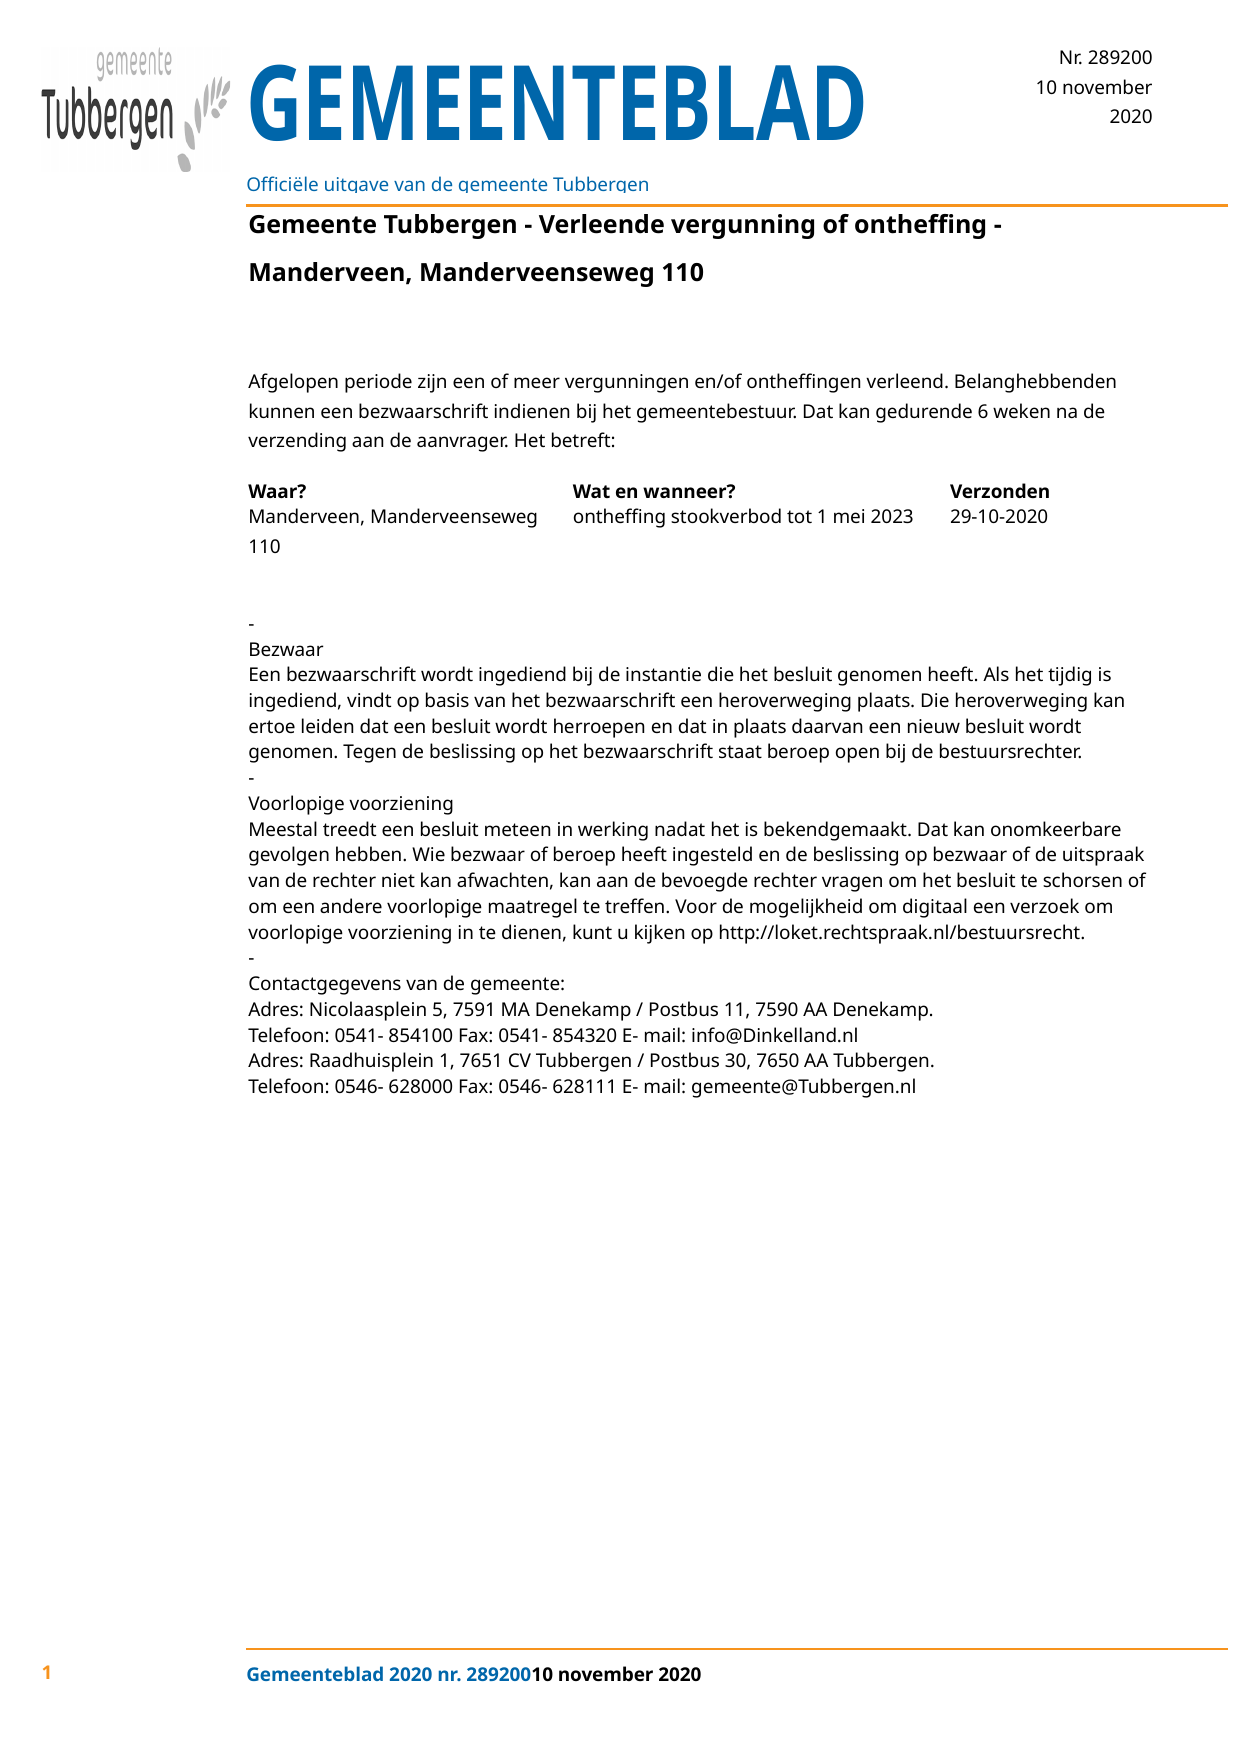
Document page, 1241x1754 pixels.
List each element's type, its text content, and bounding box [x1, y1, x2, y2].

text Contactgegevens van de gemeente: [248, 970, 1152, 996]
text - [248, 944, 1152, 970]
table_cell Manderveen, Manderveenseweg 110 [248, 504, 573, 559]
text Voorlopige voorziening [248, 790, 1152, 816]
text - [248, 610, 1152, 636]
text Een bezwaarschrift wordt ingediend bij de instantie die het besluit genomen heeft. Als het tijdig is ingediend, vindt op basis van het bezwaarschrift een heroverweging plaats. Die heroverweging kan ertoe leiden dat een besluit wordt herroepen en dat in plaats daarvan een nieuw besluit wordt genomen. Tegen de beslissing op het bezwaarschrift staat beroep open bij de bestuursrechter. [248, 662, 1152, 764]
table_header Verzonden [950, 478, 1152, 504]
table_header Wat en wanneer? [573, 478, 950, 504]
text Bezwaar [248, 636, 1152, 662]
text - [248, 764, 1152, 790]
text Telefoon: 0546- 628000 Fax: 0546- 628111 E- mail: gemeente@Tubbergen.nl [248, 1073, 1152, 1099]
text Adres: Nicolaasplein 5, 7591 MA Denekamp / Postbus 11, 7590 AA Denekamp. [248, 996, 1152, 1022]
picture [41, 47, 231, 172]
text Afgelopen periode zijn een of meer vergunningen en/of ontheffingen verleend. Belanghebbenden kunnen een bezwaarschrift indienen bij het gemeentebestuur. Dat kan gedurende 6 weken na de verzending aan de aanvrager. Het betreft: [248, 368, 1152, 453]
table_cell 29-10-2020 [950, 504, 1152, 559]
text Telefoon: 0541- 854100 Fax: 0541- 854320 E- mail: info@Dinkelland.nl [248, 1022, 1152, 1047]
text Meestal treedt een besluit meteen in werking nadat het is bekendgemaakt. Dat kan onomkeerbare gevolgen hebben. Wie bezwaar of beroep heeft ingesteld en de beslissing op bezwaar of de uitspraak van de rechter niet kan afwachten, kan aan de bevoegde rechter vragen om het besluit te schorsen of om een andere voorlopige maatregel te treffen. Voor de mogelijkheid om digitaal een verzoek om voorlopige voorziening in te dienen, kunt u kijken op http://loket.rechtspraak.nl/bestuursrecht. [248, 816, 1152, 944]
table_cell ontheffing stookverbod tot 1 mei 2023 [573, 504, 950, 559]
text Adres: Raadhuisplein 1, 7651 CV Tubbergen / Postbus 30, 7650 AA Tubbergen. [248, 1047, 1152, 1073]
text Gemeente Tubbergen - Verleende vergunning of ontheffing - Manderveen, Manderveenseweg 110 [248, 207, 1152, 288]
table_header Waar? [248, 478, 573, 504]
